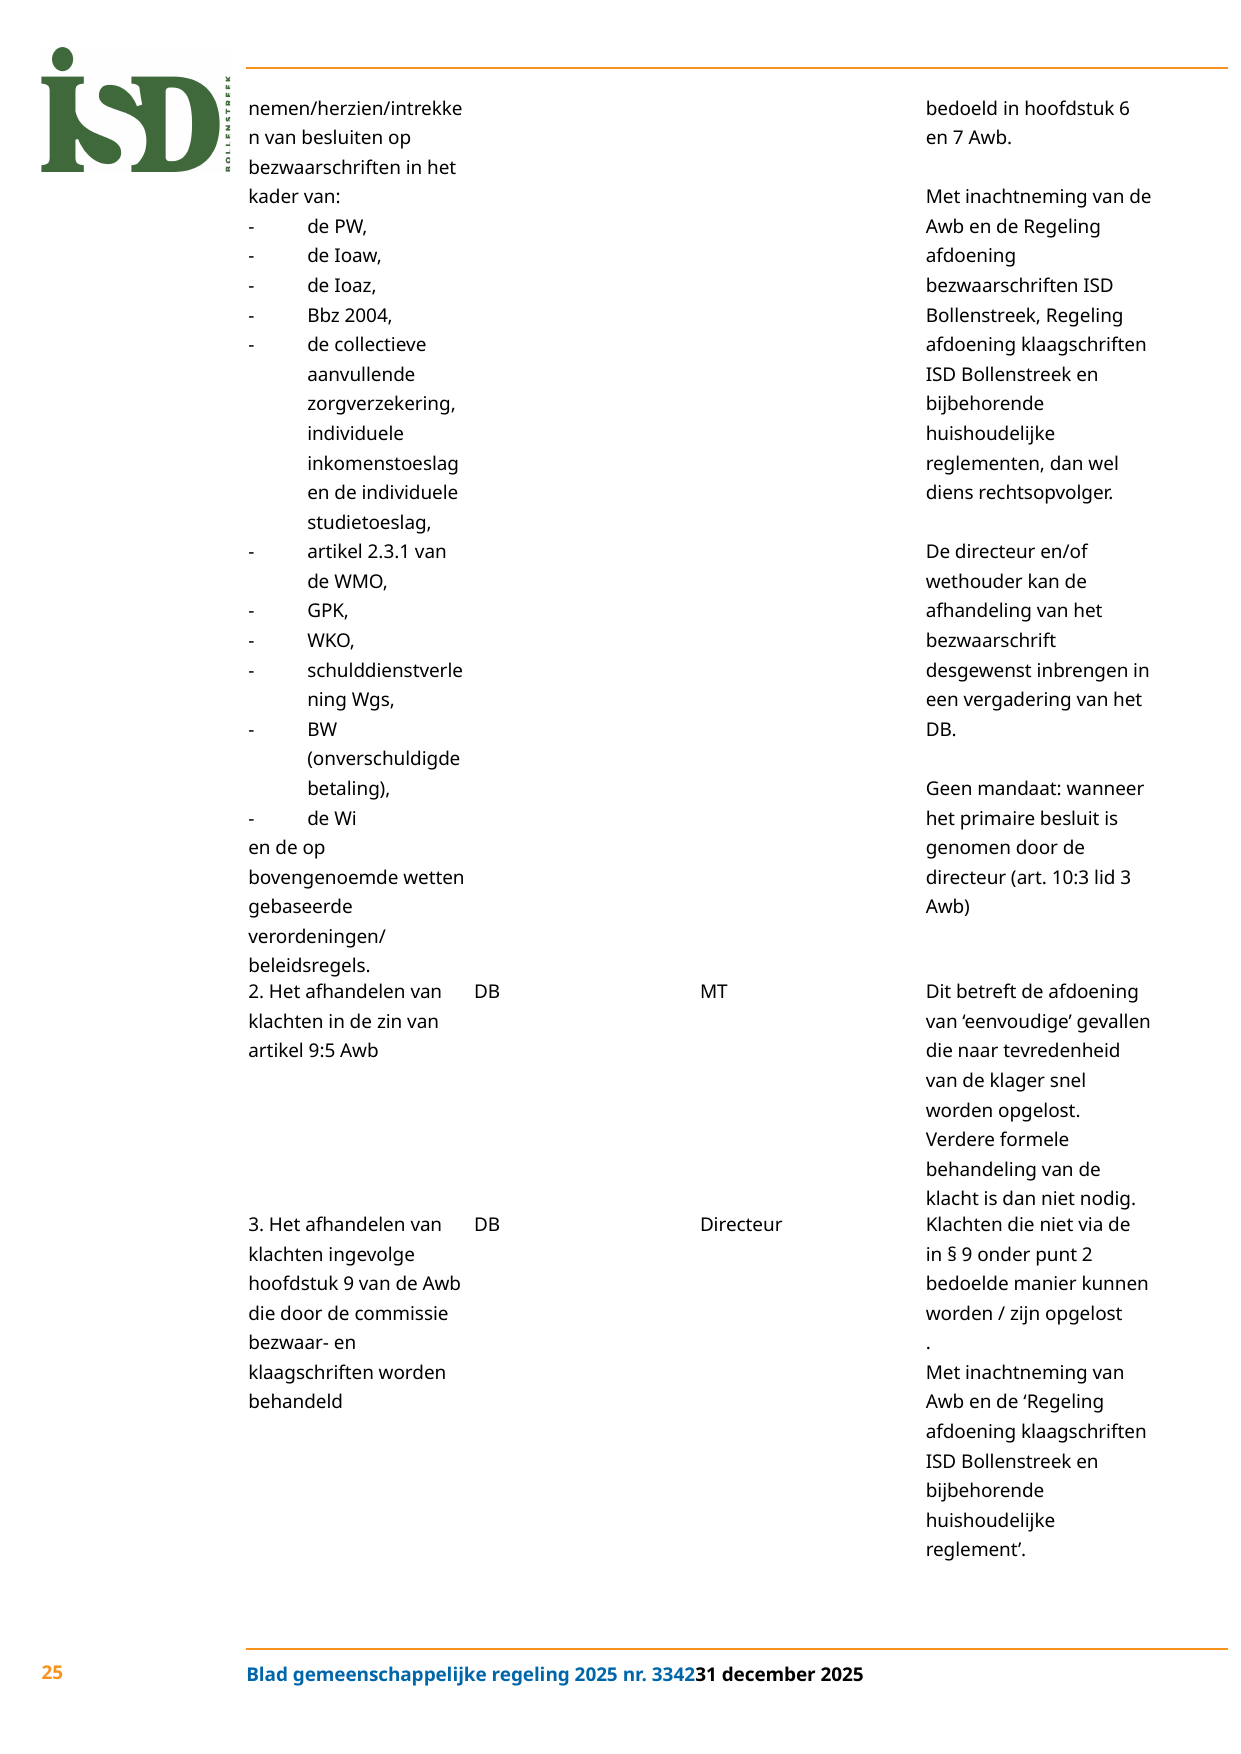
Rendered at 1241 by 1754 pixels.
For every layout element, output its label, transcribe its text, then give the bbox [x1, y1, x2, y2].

table_cell bedoeld in hoofdstuk 6 en 7 Awb. Met inachtneming van de Awb en de Regeling afdoening bezwaarschriften ISD Bollenstreek, Regeling afdoening klaagschriften ISD Bollenstreek en bijbehorende huishoudelijke reglementen, dan wel diens rechtsopvolger. De directeur en/of wethouder kan de afhandeling van het bezwaarschrift desgewenst inbrengen in een vergadering van het DB. Geen mandaat: wanneer het primaire besluit is genomen door de directeur (art. 10:3 lid 3 Awb) [926, 95, 1152, 978]
picture [41, 47, 231, 172]
table_cell Dit betreft de afdoening van ‘eenvoudige’ gevallen die naar tevredenheid van de klager snel worden opgelost. Verdere formele behandeling van de klacht is dan niet nodig. [926, 979, 1152, 1211]
table_cell [700, 95, 926, 978]
table_cell DB [474, 1211, 700, 1592]
table_cell Klachten die niet via de in § 9 onder punt 2 bedoelde manier kunnen worden / zijn opgelost . Met inachtneming van Awb en de ‘Regeling afdoening klaagschriften ISD Bollenstreek en bijbehorende huishoudelijke reglement’. [926, 1211, 1152, 1592]
table_cell nemen/herzien/intrekken van besluiten op bezwaarschriften in het kader van: de PW, de Ioaw, de Ioaz, Bbz 2004, de collectieve aanvullende zorgverzekering, individuele inkomenstoeslag en de individuele studietoeslag, artikel 2.3.1 van de WMO, GPK, WKO, schulddienstverlening Wgs, BW (onverschuldigde betaling), de Wi en de op bovengenoemde wetten gebaseerde verordeningen/ beleidsregels. [248, 95, 474, 978]
table_cell MT [700, 979, 926, 1211]
table_cell 3. Het afhandelen van klachten ingevolge hoofdstuk 9 van de Awb die door de commissie bezwaar- en klaagschriften worden behandeld [248, 1211, 474, 1592]
table_cell 2. Het afhandelen van klachten in de zin van artikel 9:5 Awb [248, 979, 474, 1211]
table_cell [474, 95, 700, 978]
table_cell Directeur [700, 1211, 926, 1592]
table_cell DB [474, 979, 700, 1211]
